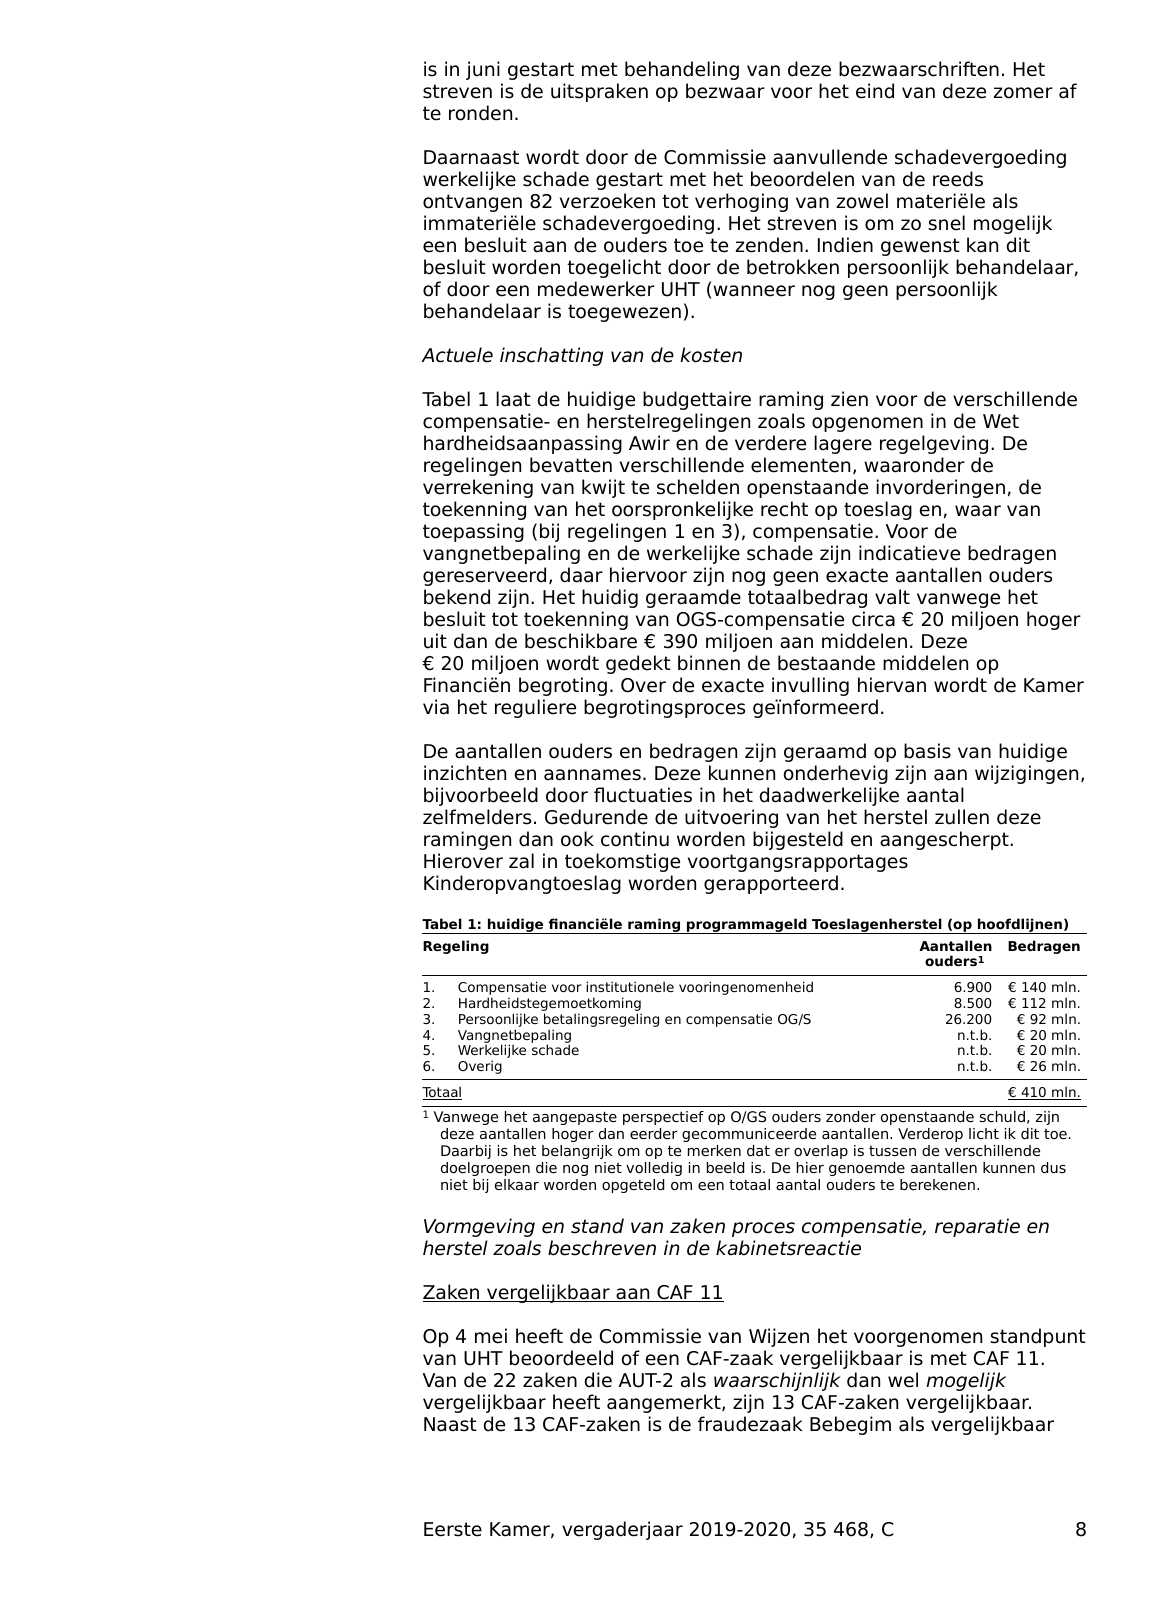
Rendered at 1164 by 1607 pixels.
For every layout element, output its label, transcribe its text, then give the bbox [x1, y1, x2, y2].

table_cell 4. [422, 1028, 452, 1043]
subtitle Vormgeving en stand van zaken proces compensatie, reparatie en herstel zoals beschreven in de kabinetsreactie [422, 1216, 1087, 1260]
table_cell € 20 mln. [998, 1028, 1087, 1043]
text is in juni gestart met behandeling van deze bezwaarschriften. Het streven is de uitspraken op bezwaar voor het eind van deze zomer af te ronden. [422, 59, 1087, 125]
table_cell [865, 1080, 998, 1106]
table_cell 3. [422, 1012, 452, 1027]
table_cell 1. [422, 976, 452, 996]
table_cell 1 Vanwege het aangepaste perspectief op O/GS ouders zonder openstaande schuld, zijn deze aantallen hoger dan eerder gecommuniceerde aantallen. Verderop licht ik dit toe. Daarbij is het belangrijk om op te merken dat er overlap is tussen de verschillende doelgroepen die nog niet volledig in beeld is. De hier genoemde aantallen kunnen dus niet bij elkaar worden opgeteld om een totaal aantal ouders te berekenen. [422, 1107, 1087, 1194]
table_cell Aantallen ouders1 [865, 934, 998, 974]
subtitle Zaken vergelijkbaar aan CAF 11 [422, 1282, 1087, 1304]
table_cell 6. [422, 1059, 452, 1079]
table_header Tabel 1: huidige financiële raming programmageld Toeslagenherstel (op hoofdlijnen) [422, 917, 1087, 933]
table_cell € 410 mln. [998, 1080, 1087, 1106]
table_cell 8.500 [865, 996, 998, 1012]
table_cell € 112 mln. [998, 996, 1087, 1012]
text Tabel 1 laat de huidige budgettaire raming zien voor de verschillende compensatie- en herstelregelingen zoals opgenomen in de Wet hardheidsaanpassing Awir en de verdere lagere regelgeving. De regelingen bevatten verschillende elementen, waaronder de verrekening van kwijt te schelden openstaande invorderingen, de toekenning van het oorspronkelijke recht op toeslag en, waar van toepassing (bij regelingen 1 en 3), compensatie. Voor de vangnetbepaling en de werkelijke schade zijn indicatieve bedragen gereserveerd, daar hiervoor zijn nog geen exacte aantallen ouders bekend zijn. Het huidig geraamde totaalbedrag valt vanwege het besluit tot toekenning van OGS-compensatie circa € 20 miljoen hoger uit dan de beschikbare € 390 miljoen aan middelen. Deze € 20 miljoen wordt gedekt binnen de bestaande middelen op Financiën begroting. Over de exacte invulling hiervan wordt de Kamer via het reguliere begrotingsproces geïnformeerd. [422, 389, 1087, 719]
table_cell 26.200 [865, 1012, 998, 1027]
table_cell € 92 mln. [998, 1012, 1087, 1027]
table_cell Hardheidstegemoetkoming [452, 996, 865, 1012]
table_cell 6.900 [865, 976, 998, 996]
table_cell n.t.b. [865, 1043, 998, 1059]
text Op 4 mei heeft de Commissie van Wijzen het voorgenomen standpunt van UHT beoordeeld of een CAF-zaak vergelijkbaar is met CAF 11. Van de 22 zaken die AUT-2 als waarschijnlijk dan wel mogelijk vergelijkbaar heeft aangemerkt, zijn 13 CAF-zaken vergelijkbaar. Naast de 13 CAF-zaken is de fraudezaak Bebegim als vergelijkbaar [422, 1326, 1087, 1436]
text De aantallen ouders en bedragen zijn geraamd op basis van huidige inzichten en aannames. Deze kunnen onderhevig zijn aan wijzigingen, bijvoorbeeld door fluctuaties in het daadwerkelijke aantal zelfmelders. Gedurende de uitvoering van het herstel zullen deze ramingen dan ook continu worden bijgesteld en aangescherpt. Hierover zal in toekomstige voortgangsrapportages Kinderopvangtoeslag worden gerapporteerd. [422, 741, 1087, 895]
table_cell Totaal [422, 1080, 865, 1106]
table_cell € 20 mln. [998, 1043, 1087, 1059]
table_cell n.t.b. [865, 1059, 998, 1079]
table_cell € 140 mln. [998, 976, 1087, 996]
table_cell 5. [422, 1043, 452, 1059]
table_cell Persoonlijke betalingsregeling en compensatie OG/S [452, 1012, 865, 1027]
table_cell Overig [452, 1059, 865, 1079]
table_cell n.t.b. [865, 1028, 998, 1043]
table_cell 2. [422, 996, 452, 1012]
table_cell Werkelijke schade [452, 1043, 865, 1059]
text Daarnaast wordt door de Commissie aanvullende schadevergoeding werkelijke schade gestart met het beoordelen van de reeds ontvangen 82 verzoeken tot verhoging van zowel materiële als immateriële schadevergoeding. Het streven is om zo snel mogelijk een besluit aan de ouders toe te zenden. Indien gewenst kan dit besluit worden toegelicht door de betrokken persoonlijk behandelaar, of door een medewerker UHT (wanneer nog geen persoonlijk behandelaar is toegewezen). [422, 147, 1087, 323]
table_cell Bedragen [998, 934, 1087, 974]
table_cell € 26 mln. [998, 1059, 1087, 1079]
table_cell Compensatie voor institutionele vooringenomenheid [452, 976, 865, 996]
table_cell Regeling [422, 934, 865, 974]
subtitle Actuele inschatting van de kosten [422, 345, 1087, 367]
table_cell Vangnetbepaling [452, 1028, 865, 1043]
